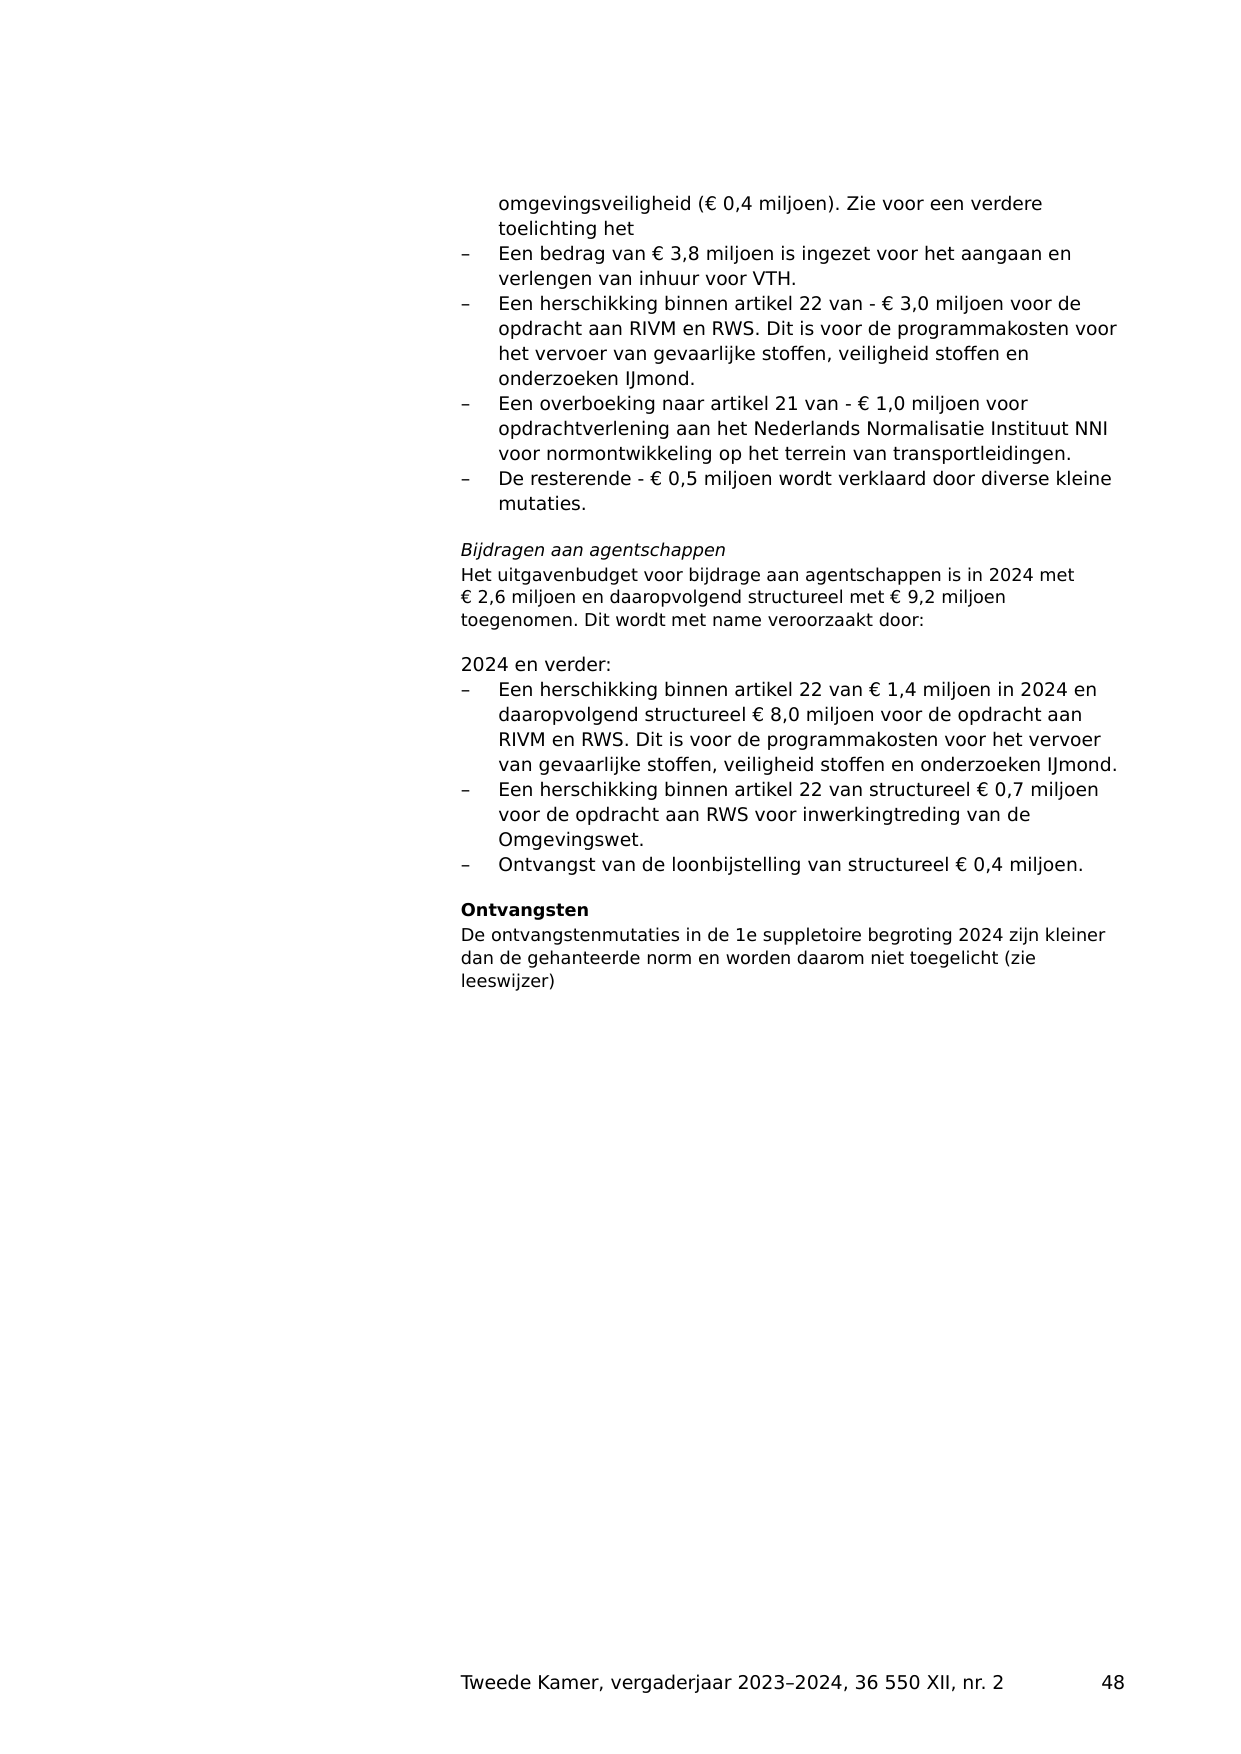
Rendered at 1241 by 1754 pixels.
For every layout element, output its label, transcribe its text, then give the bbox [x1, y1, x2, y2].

text De ontvangstenmutaties in de 1e suppletoire begroting 2024 zijn kleiner dan de gehanteerde norm en worden daarom niet toegelicht (zie leeswijzer) [461, 923, 1125, 992]
list omgevingsveiligheid (€ 0,4 miljoen). Zie voor een verdere toelichting het [461, 191, 1125, 241]
list Een herschikking binnen artikel 22 van - € 3,0 miljoen voor de opdracht aan RIVM en RWS. Dit is voor de programmakosten voor het vervoer van gevaarlijke stoffen, veiligheid stoffen en onderzoeken IJmond. [461, 291, 1125, 391]
text Ontvangsten [461, 898, 1125, 921]
list Een herschikking binnen artikel 22 van structureel € 0,7 miljoen voor de opdracht aan RWS voor inwerkingtreding van de Omgevingswet. [461, 776, 1125, 851]
list Een bedrag van € 3,8 miljoen is ingezet voor het aangaan en verlengen van inhuur voor VTH. [461, 241, 1125, 291]
text Bijdragen aan agentschappen [461, 538, 1125, 561]
list Een overboeking naar artikel 21 van - € 1,0 miljoen voor opdrachtverlening aan het Nederlands Normalisatie Instituut NNI voor normontwikkeling op het terrein van transportleidingen. [461, 391, 1125, 466]
text 2024 en verder: [461, 654, 1125, 676]
list Een herschikking binnen artikel 22 van € 1,4 miljoen in 2024 en daaropvolgend structureel € 8,0 miljoen voor de opdracht aan RIVM en RWS. Dit is voor de programmakosten voor het vervoer van gevaarlijke stoffen, veiligheid stoffen en onderzoeken IJmond. [461, 676, 1125, 776]
list Ontvangst van de loonbijstelling van structureel € 0,4 miljoen. [461, 851, 1125, 876]
list De resterende - € 0,5 miljoen wordt verklaard door diverse kleine mutaties. [461, 466, 1125, 516]
text Het uitgavenbudget voor bijdrage aan agentschappen is in 2024 met € 2,6 miljoen en daaropvolgend structureel met € 9,2 miljoen toegenomen. Dit wordt met name veroorzaakt door: [461, 563, 1125, 631]
